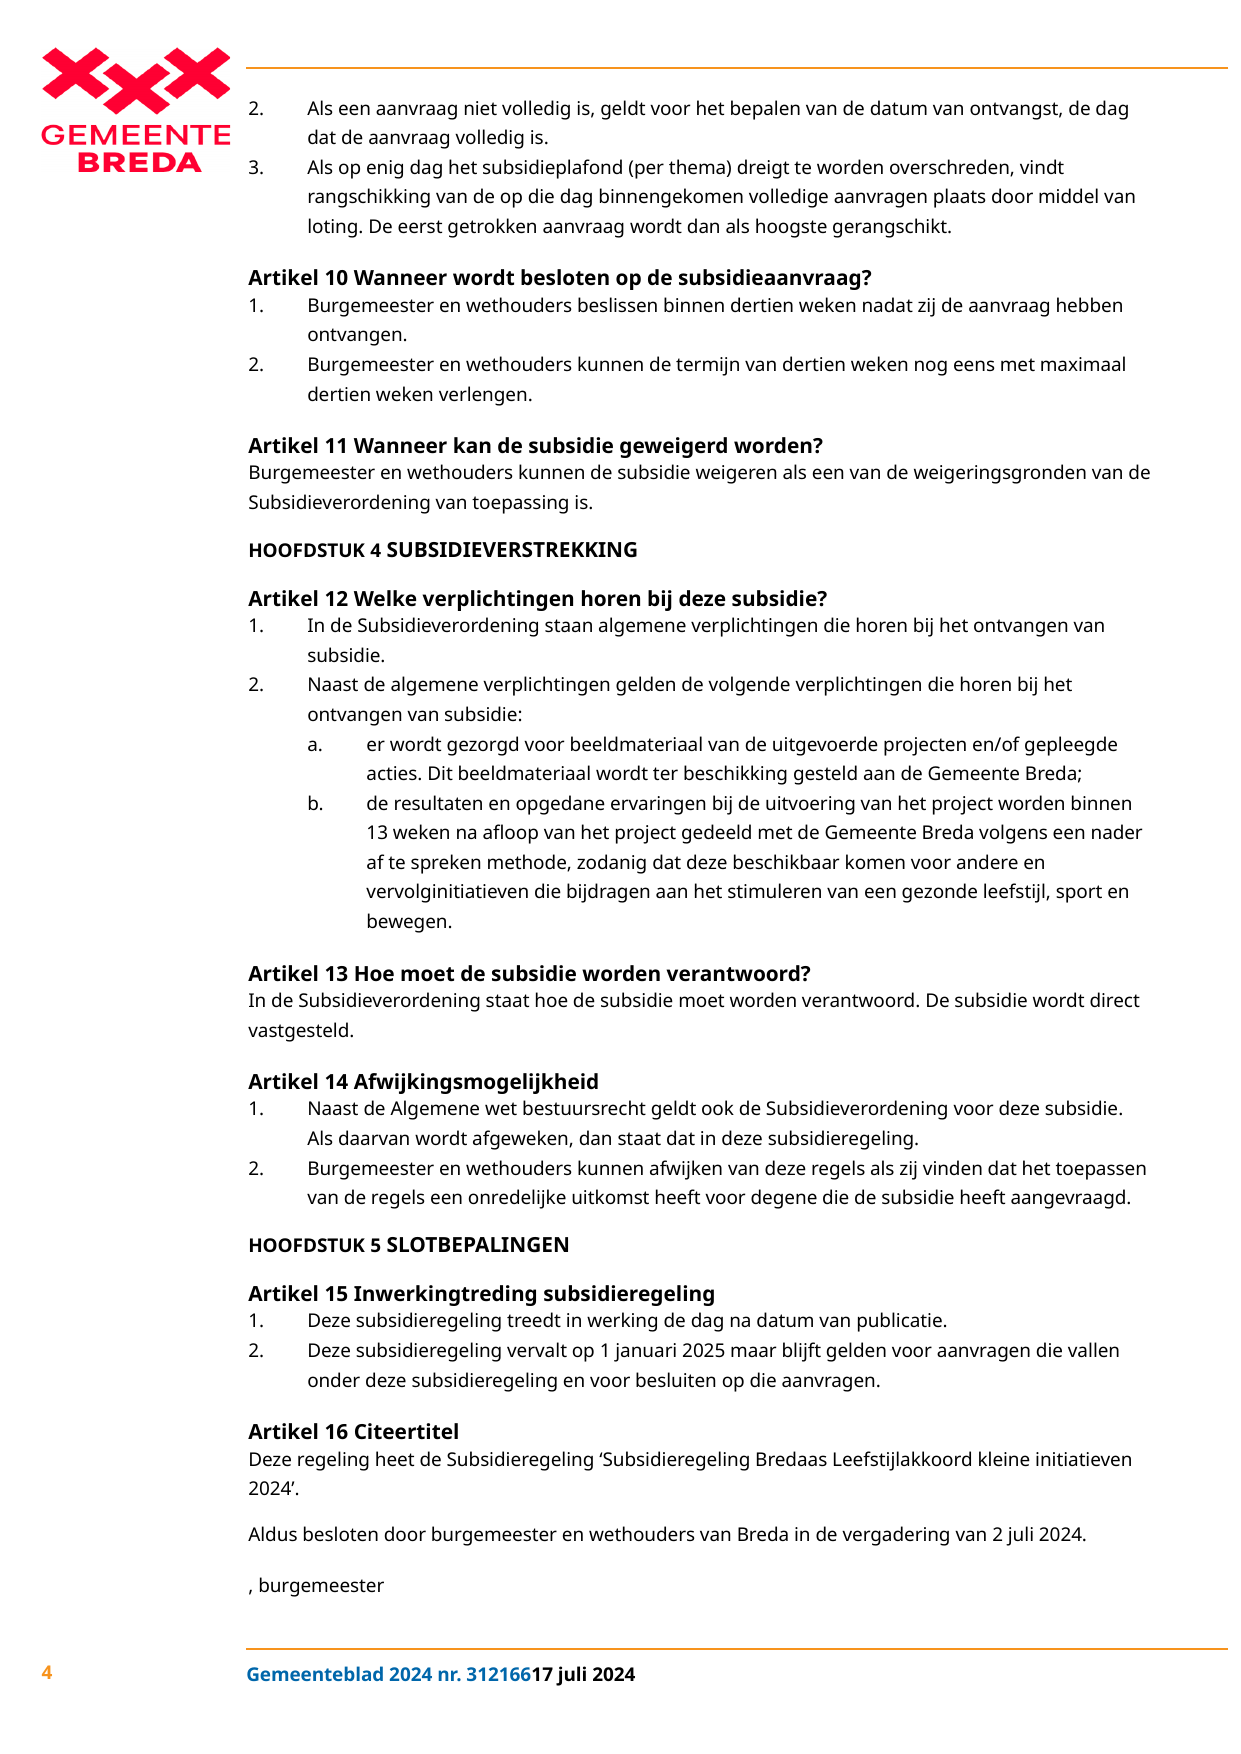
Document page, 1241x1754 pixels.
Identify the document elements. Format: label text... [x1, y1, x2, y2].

list Deze subsidieregeling treedt in werking de dag na datum van publicatie. [248, 1308, 1152, 1333]
text , burgemeester [248, 1572, 1152, 1598]
text Deze regeling heet de Subsidieregeling ‘Subsidieregeling Bredaas Leefstijlakkoord kleine initiatieven 2024’. [248, 1446, 1152, 1501]
list Burgemeester en wethouders beslissen binnen dertien weken nadat zij de aanvraag hebben ontvangen. [248, 292, 1152, 347]
text Artikel 16 Citeertitel [248, 1417, 1152, 1446]
list de resultaten en opgedane ervaringen bij de uitvoering van het project worden binnen 13 weken na afloop van het project gedeeld met de Gemeente Breda volgens een nader af te spreken methode, zodanig dat deze beschikbaar komen voor andere en vervolginitiatieven die bijdragen aan het stimuleren van een gezonde leefstijl, sport en bewegen. [307, 790, 1152, 934]
text Artikel 13 Hoe moet de subsidie worden verantwoord? [248, 959, 1152, 987]
list Burgemeester en wethouders kunnen afwijken van deze regels als zij vinden dat het toepassen van de regels een onredelijke uitkomst heeft voor degene die de subsidie heeft aangevraagd. [248, 1155, 1152, 1210]
text Artikel 10 Wanneer wordt besloten op de subsidieaanvraag? [248, 263, 1152, 292]
text Artikel 14 Afwijkingsmogelijkheid [248, 1067, 1152, 1096]
text In de Subsidieverordening staat hoe de subsidie moet worden verantwoord. De subsidie wordt direct vastgesteld. [248, 987, 1152, 1042]
text HOOFDSTUK 5 SLOTBEPALINGEN [248, 1230, 1152, 1258]
text Artikel 15 Inwerkingtreding subsidieregeling [248, 1279, 1152, 1308]
list In de Subsidieverordening staan algemene verplichtingen die horen bij het ontvangen van subsidie. [248, 612, 1152, 668]
list Naast de Algemene wet bestuursrecht geldt ook de Subsidieverordening voor deze subsidie. Als daarvan wordt afgeweken, dan staat dat in deze subsidieregeling. [248, 1096, 1152, 1151]
text Aldus besloten door burgemeester en wethouders van Breda in de vergadering van 2 juli 2024. [248, 1521, 1152, 1547]
list Naast de algemene verplichtingen gelden de volgende verplichtingen die horen bij het ontvangen van subsidie: [248, 672, 1152, 727]
list Als een aanvraag niet volledig is, geldt voor het bepalen van de datum van ontvangst, de dag dat de aanvraag volledig is. [248, 95, 1152, 150]
picture [41, 47, 231, 172]
text HOOFDSTUK 4 SUBSIDIEVERSTREKKING [248, 535, 1152, 563]
list er wordt gezorgd voor beeldmateriaal van de uitgevoerde projecten en/of gepleegde acties. Dit beeldmateriaal wordt ter beschikking gesteld aan de Gemeente Breda; [307, 731, 1152, 786]
text Artikel 12 Welke verplichtingen horen bij deze subsidie? [248, 584, 1152, 612]
list Deze subsidieregeling vervalt op 1 januari 2025 maar blijft gelden voor aanvragen die vallen onder deze subsidieregeling en voor besluiten op die aanvragen. [248, 1337, 1152, 1393]
text Burgemeester en wethouders kunnen de subsidie weigeren als een van de weigeringsgronden van de Subsidieverordening van toepassing is. [248, 459, 1152, 515]
list Als op enig dag het subsidieplafond (per thema) dreigt te worden overschreden, vindt rangschikking van de op die dag binnengekomen volledige aanvragen plaats door middel van loting. De eerst getrokken aanvraag wordt dan als hoogste gerangschikt. [248, 154, 1152, 239]
list Burgemeester en wethouders kunnen de termijn van dertien weken nog eens met maximaal dertien weken verlengen. [248, 351, 1152, 406]
text Artikel 11 Wanneer kan de subsidie geweigerd worden? [248, 431, 1152, 459]
